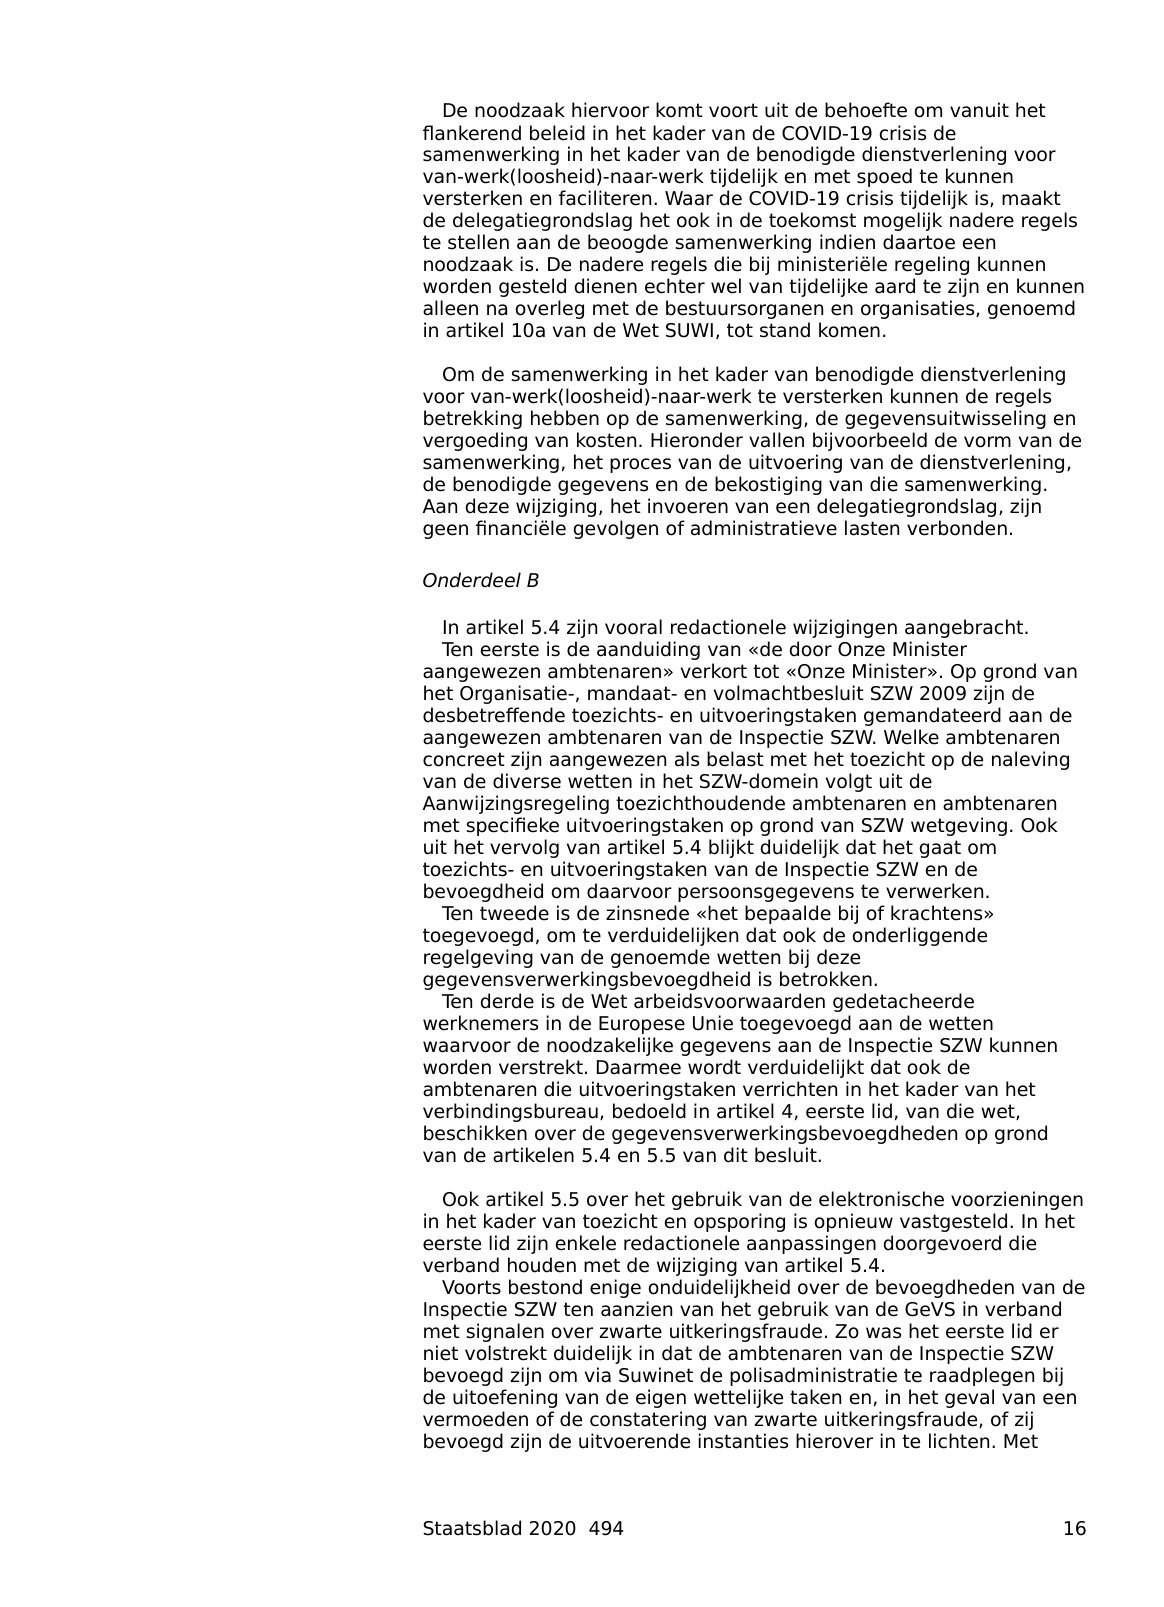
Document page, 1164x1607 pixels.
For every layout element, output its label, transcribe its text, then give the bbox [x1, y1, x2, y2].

text De noodzaak hiervoor komt voort uit de behoefte om vanuit het flankerend beleid in het kader van de COVID-19 crisis de samenwerking in het kader van de benodigde dienstverlening voor van-werk(loosheid)-naar-werk tijdelijk en met spoed te kunnen versterken en faciliteren. Waar de COVID-19 crisis tijdelijk is, maakt de delegatiegrondslag het ook in de toekomst mogelijk nadere regels te stellen aan de beoogde samenwerking indien daartoe een noodzaak is. De nadere regels die bij ministeriële regeling kunnen worden gesteld dienen echter wel van tijdelijke aard te zijn en kunnen alleen na overleg met de bestuursorganen en organisaties, genoemd in artikel 10a van de Wet SUWI, tot stand komen. [422, 100, 1087, 342]
text Ten tweede is de zinsnede «het bepaalde bij of krachtens» toegevoegd, om te verduidelijken dat ook de onderliggende regelgeving van de genoemde wetten bij deze gegevensverwerkingsbevoegdheid is betrokken. [422, 903, 1087, 991]
text Voorts bestond enige onduidelijkheid over de bevoegdheden van de Inspectie SZW ten aanzien van het gebruik van de GeVS in verband met signalen over zwarte uitkeringsfraude. Zo was het eerste lid er niet volstrekt duidelijk in dat de ambtenaren van de Inspectie SZW bevoegd zijn om via Suwinet de polisadministratie te raadplegen bij de uitoefening van de eigen wettelijke taken en, in het geval van een vermoeden of de constatering van zwarte uitkeringsfraude, of zij bevoegd zijn de uitvoerende instanties hierover in te lichten. Met [422, 1277, 1087, 1453]
subtitle Onderdeel B [422, 570, 1087, 592]
text Ten eerste is de aanduiding van «de door Onze Minister aangewezen ambtenaren» verkort tot «Onze Minister». Op grond van het Organisatie-, mandaat- en volmachtbesluit SZW 2009 zijn de desbetreffende toezichts- en uitvoeringstaken gemandateerd aan de aangewezen ambtenaren van de Inspectie SZW. Welke ambtenaren concreet zijn aangewezen als belast met het toezicht op de naleving van de diverse wetten in het SZW-domein volgt uit de Aanwijzingsregeling toezichthoudende ambtenaren en ambtenaren met specifieke uitvoeringstaken op grond van SZW wetgeving. Ook uit het vervolg van artikel 5.4 blijkt duidelijk dat het gaat om toezichts- en uitvoeringstaken van de Inspectie SZW en de bevoegdheid om daarvoor persoonsgegevens te verwerken. [422, 639, 1087, 903]
text Ten derde is de Wet arbeidsvoorwaarden gedetacheerde werknemers in de Europese Unie toegevoegd aan de wetten waarvoor de noodzakelijke gegevens aan de Inspectie SZW kunnen worden verstrekt. Daarmee wordt verduidelijkt dat ook de ambtenaren die uitvoeringstaken verrichten in het kader van het verbindingsbureau, bedoeld in artikel 4, eerste lid, van die wet, beschikken over de gegevensverwerkingsbevoegdheden op grond van de artikelen 5.4 en 5.5 van dit besluit. [422, 991, 1087, 1167]
text Om de samenwerking in het kader van benodigde dienstverlening voor van-werk(loosheid)-naar-werk te versterken kunnen de regels betrekking hebben op de samenwerking, de gegevensuitwisseling en vergoeding van kosten. Hieronder vallen bijvoorbeeld de vorm van de samenwerking, het proces van de uitvoering van de dienstverlening, de benodigde gegevens en de bekostiging van die samenwerking. Aan deze wijziging, het invoeren van een delegatiegrondslag, zijn geen financiële gevolgen of administratieve lasten verbonden. [422, 364, 1087, 540]
text Ook artikel 5.5 over het gebruik van de elektronische voorzieningen in het kader van toezicht en opsporing is opnieuw vastgesteld. In het eerste lid zijn enkele redactionele aanpassingen doorgevoerd die verband houden met de wijziging van artikel 5.4. [422, 1189, 1087, 1277]
text In artikel 5.4 zijn vooral redactionele wijzigingen aangebracht. [422, 617, 1087, 639]
